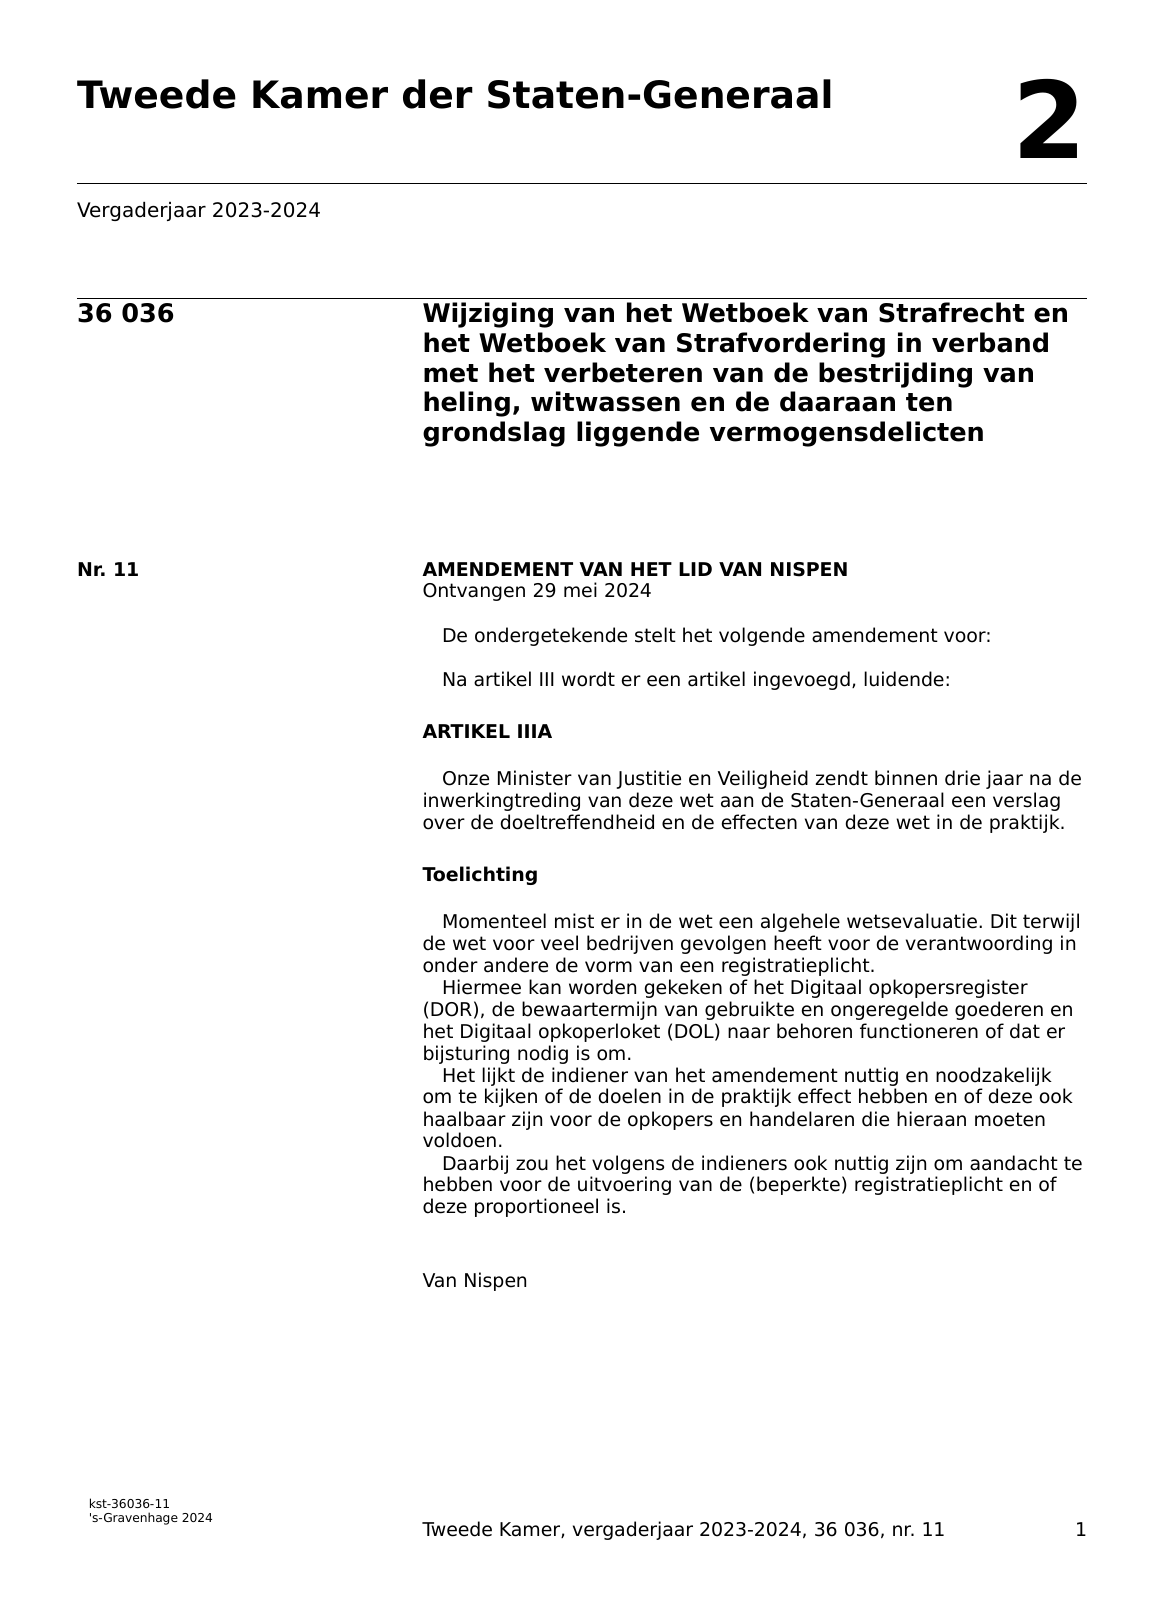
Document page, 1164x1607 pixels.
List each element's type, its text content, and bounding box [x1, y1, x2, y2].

subtitle Nr. 11 AMENDEMENT VAN HET LID VAN NISPEN [77, 558, 1087, 580]
subtitle Toelichting [422, 864, 1087, 886]
text Onze Minister van Justitie en Veiligheid zendt binnen drie jaar na de inwerkingtreding van deze wet aan de Staten-Generaal een verslag over de doeltreffendheid en de effecten van deze wet in de praktijk. [422, 768, 1087, 834]
table_header 2 [886, 59, 1087, 183]
text Van Nispen [422, 1248, 1087, 1292]
text Momenteel mist er in de wet een algehele wetsevaluatie. Dit terwijl de wet voor veel bedrijven gevolgen heeft voor de verantwoording in onder andere de vorm van een registratieplicht. [422, 911, 1087, 977]
text Hiermee kan worden gekeken of het Digitaal opkopersregister (DOR), de bewaartermijn van gebruikte en ongeregelde goederen en het Digitaal opkoperloket (DOL) naar behoren functioneren of dat er bijsturing nodig is om. [422, 977, 1087, 1064]
table_header Tweede Kamer der Staten-Generaal [77, 59, 886, 183]
table_cell Vergaderjaar 2023-2024 [77, 184, 1087, 298]
text De ondergetekende stelt het volgende amendement voor: [422, 624, 1087, 647]
text kst-36036-11 [88, 1497, 323, 1511]
subtitle 36 036 Wijziging van het Wetboek van Strafrecht en het Wetboek van Strafvordering in verband met het verbeteren van de bestrijding van heling, witwassen en de daaraan ten grondslag liggende vermogensdelicten [77, 299, 1087, 447]
text Ontvangen 29 mei 2024 [422, 580, 1087, 602]
text 's-Gravenhage 2024 [88, 1511, 323, 1525]
subtitle ARTIKEL IIIA [422, 721, 1087, 743]
text Het lijkt de indiener van het amendement nuttig en noodzakelijk om te kijken of de doelen in de praktijk effect hebben en of deze ook haalbaar zijn voor de opkopers en handelaren die hieraan moeten voldoen. [422, 1064, 1087, 1152]
text Daarbij zou het volgens de indieners ook nuttig zijn om aandacht te hebben voor de uitvoering van de (beperkte) registratieplicht en of deze proportioneel is. [422, 1152, 1087, 1218]
text Na artikel III wordt er een artikel ingevoegd, luidende: [422, 669, 1087, 691]
